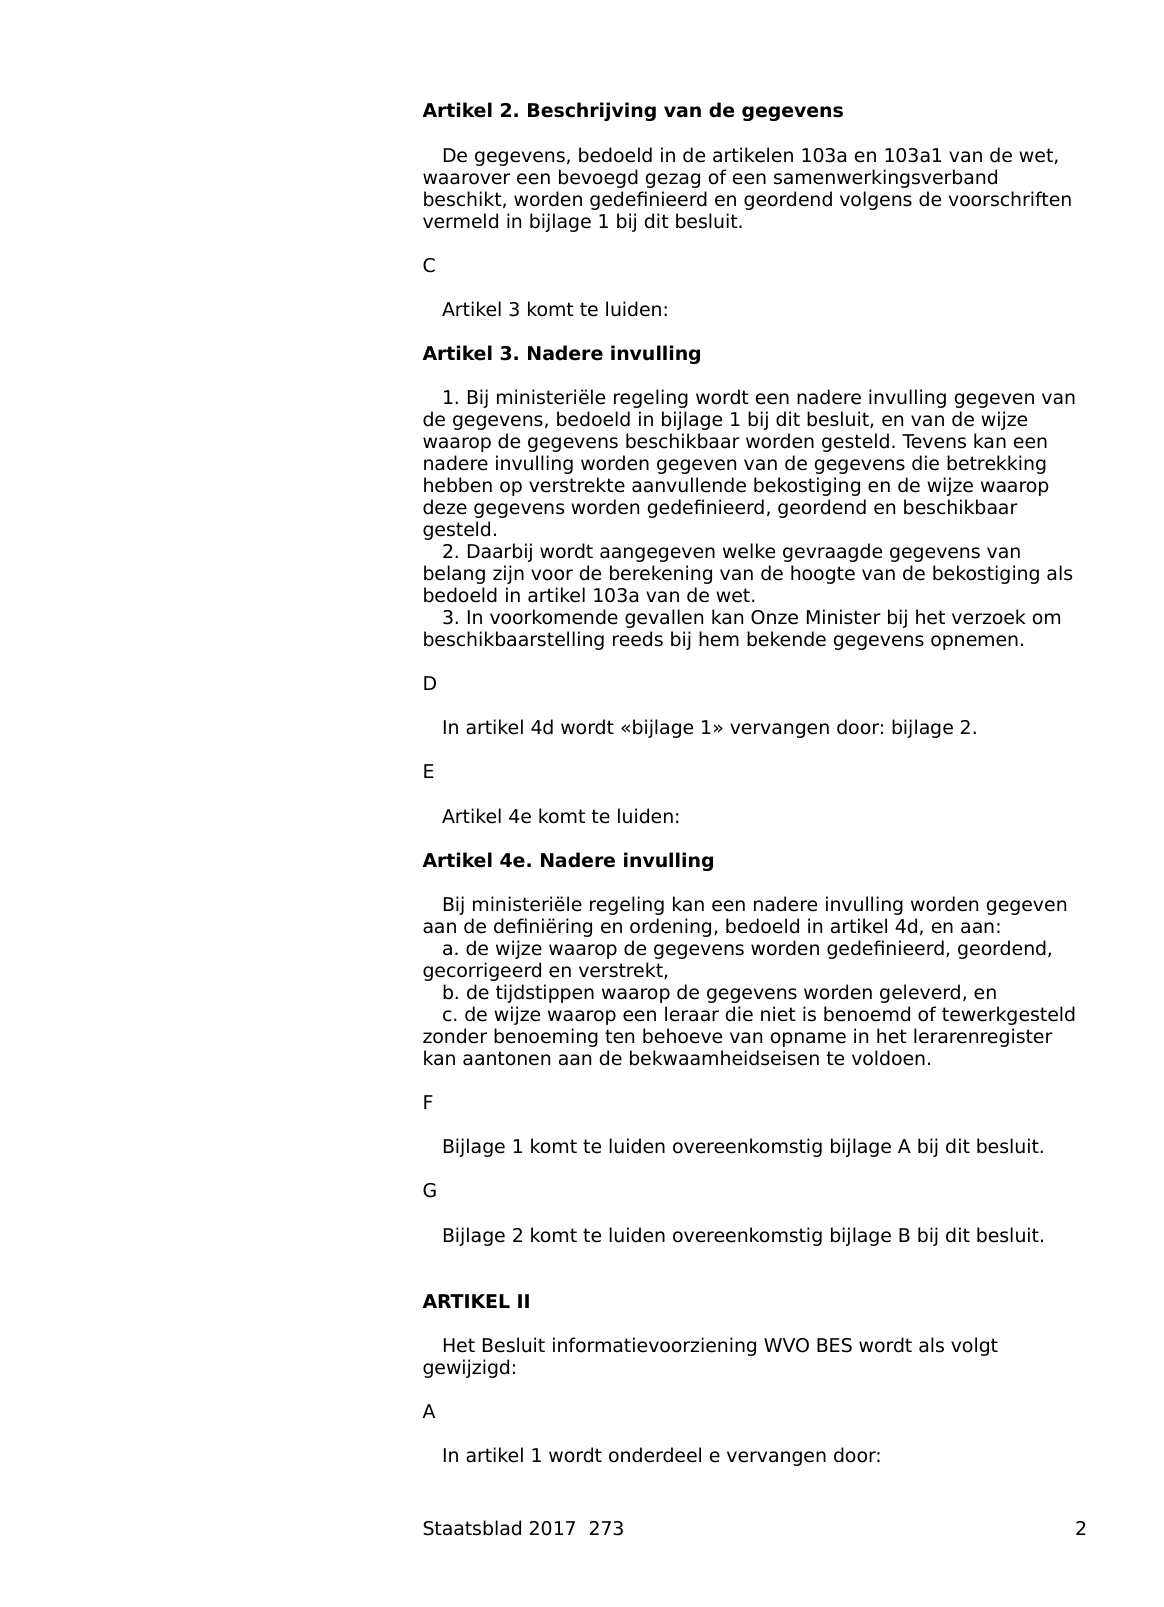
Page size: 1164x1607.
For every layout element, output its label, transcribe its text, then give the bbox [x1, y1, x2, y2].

text 1. Bij ministeriële regeling wordt een nadere invulling gegeven van de gegevens, bedoeld in bijlage 1 bij dit besluit, en van de wijze waarop de gegevens beschikbaar worden gesteld. Tevens kan een nadere invulling worden gegeven van de gegevens die betrekking hebben op verstrekte aanvullende bekostiging en de wijze waarop deze gegevens worden gedefinieerd, geordend en beschikbaar gesteld. [422, 387, 1087, 541]
text c. de wijze waarop een leraar die niet is benoemd of tewerkgesteld zonder benoeming ten behoeve van opname in het lerarenregister kan aantonen aan de bekwaamheidseisen te voldoen. [422, 1004, 1087, 1070]
text Bij ministeriële regeling kan een nadere invulling worden gegeven aan de definiëring en ordening, bedoeld in artikel 4d, en aan: [422, 894, 1087, 938]
subtitle ARTIKEL II [422, 1291, 1087, 1313]
text Het Besluit informatievoorziening WVO BES wordt als volgt gewijzigd: [422, 1335, 1087, 1379]
text b. de tijdstippen waarop de gegevens worden geleverd, en [422, 982, 1087, 1004]
text G [422, 1180, 1087, 1202]
text A [422, 1401, 1087, 1423]
text F [422, 1092, 1087, 1114]
text a. de wijze waarop de gegevens worden gedefinieerd, geordend, gecorrigeerd en verstrekt, [422, 938, 1087, 982]
text 2. Daarbij wordt aangegeven welke gevraagde gegevens van belang zijn voor de berekening van de hoogte van de bekostiging als bedoeld in artikel 103a van de wet. [422, 541, 1087, 607]
text Bijlage 1 komt te luiden overeenkomstig bijlage A bij dit besluit. [422, 1136, 1087, 1158]
subtitle Artikel 2. Beschrijving van de gegevens [422, 100, 1087, 122]
text De gegevens, bedoeld in de artikelen 103a en 103a1 van de wet, waarover een bevoegd gezag of een samenwerkingsverband beschikt, worden gedefinieerd en geordend volgens de voorschriften vermeld in bijlage 1 bij dit besluit. [422, 144, 1087, 232]
text 3. In voorkomende gevallen kan Onze Minister bij het verzoek om beschikbaarstelling reeds bij hem bekende gegevens opnemen. [422, 607, 1087, 651]
text E [422, 761, 1087, 783]
subtitle Artikel 4e. Nadere invulling [422, 850, 1087, 872]
text In artikel 1 wordt onderdeel e vervangen door: [422, 1445, 1087, 1467]
text Bijlage 2 komt te luiden overeenkomstig bijlage B bij dit besluit. [422, 1224, 1087, 1246]
text C [422, 255, 1087, 277]
text In artikel 4d wordt «bijlage 1» vervangen door: bijlage 2. [422, 717, 1087, 739]
text Artikel 3 komt te luiden: [422, 299, 1087, 321]
subtitle Artikel 3. Nadere invulling [422, 343, 1087, 365]
text Artikel 4e komt te luiden: [422, 806, 1087, 828]
text D [422, 673, 1087, 695]
